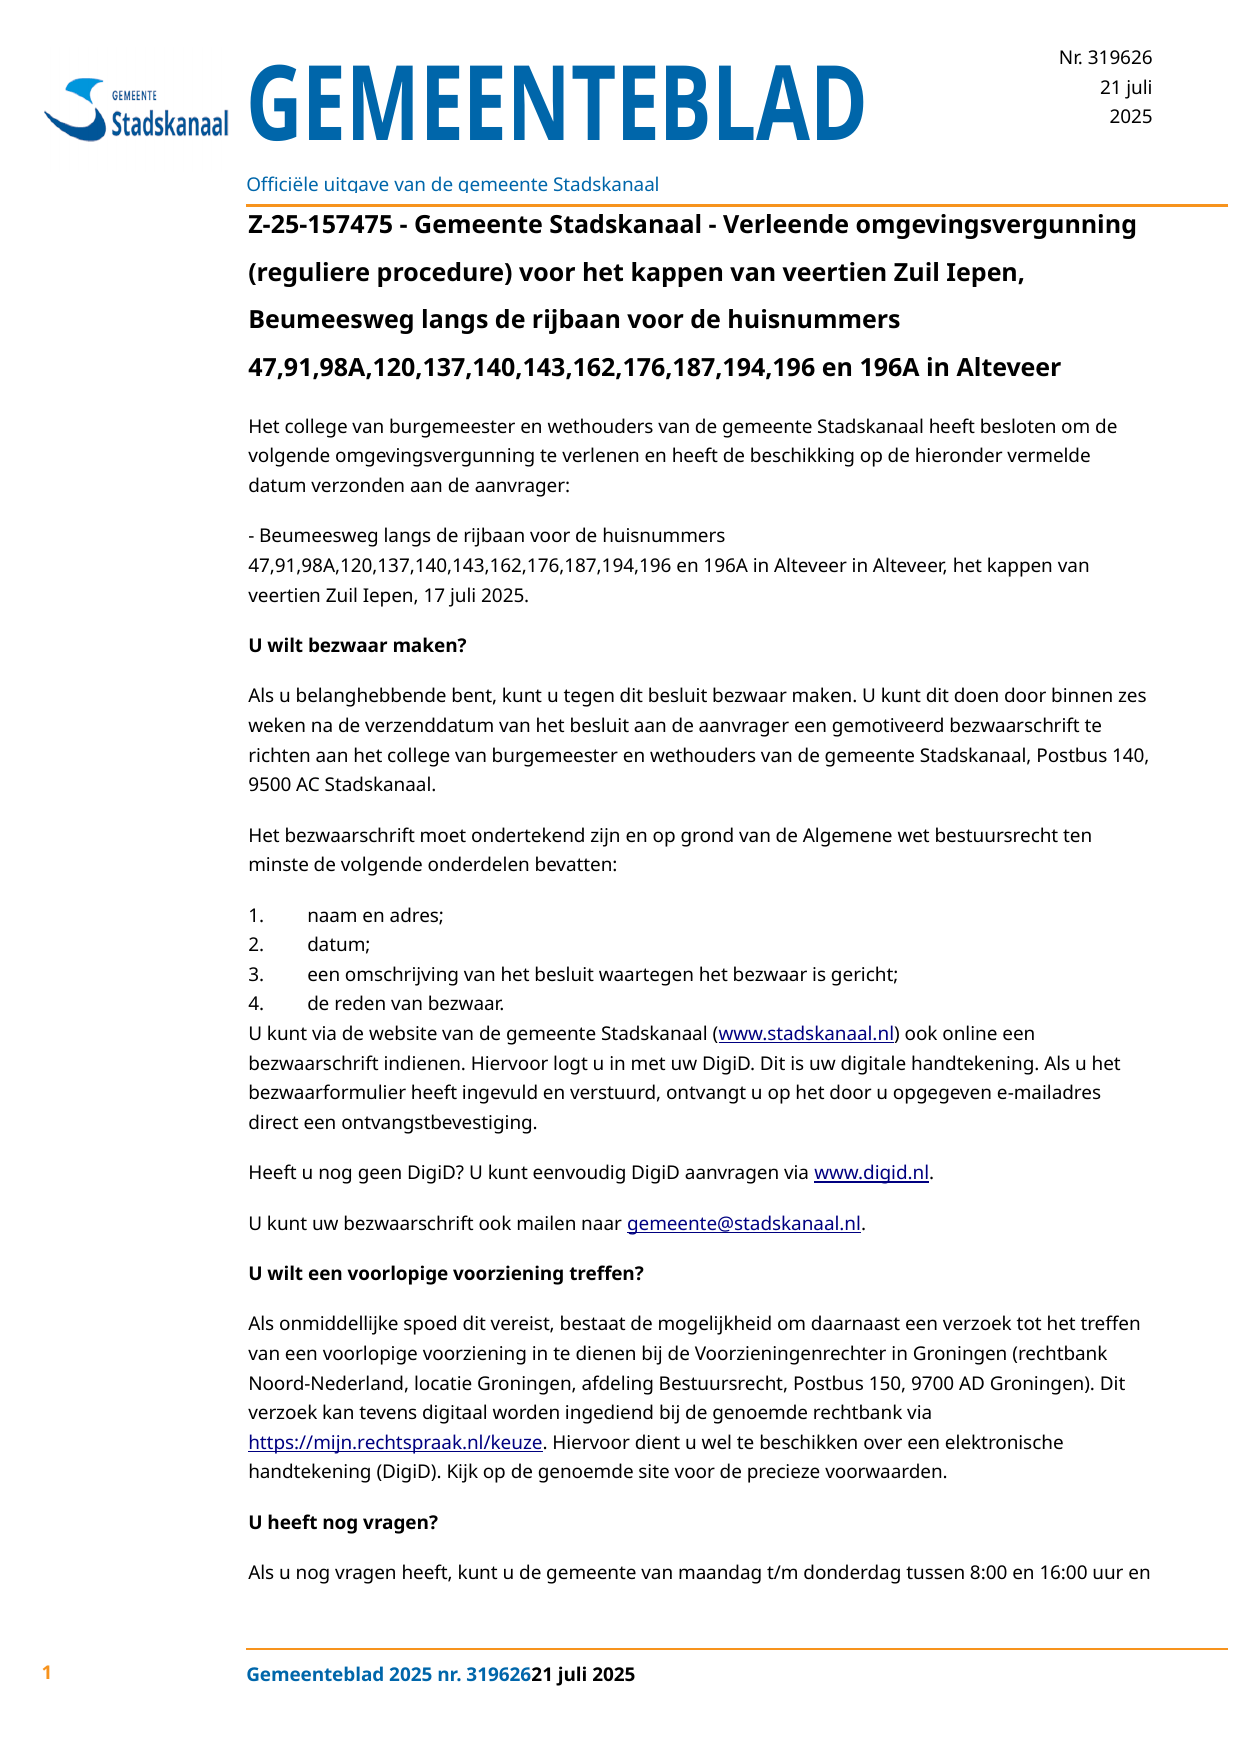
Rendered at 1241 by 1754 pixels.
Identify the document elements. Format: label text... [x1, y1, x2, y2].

text U heeft nog vragen? [248, 1509, 1152, 1535]
text U kunt uw bezwaarschrift ook mailen naar gemeente@stadskanaal.nl. [248, 1210, 1152, 1236]
list een omschrijving van het besluit waartegen het bezwaar is gericht; [248, 961, 1152, 987]
text - Beumeesweg langs de rijbaan voor de huisnummers 47,91,98A,120,137,140,143,162,176,187,194,196 en 196A in Alteveer in Alteveer, het kappen van veertien Zuil Iepen, 17 juli 2025. [248, 523, 1152, 608]
list datum; [248, 931, 1152, 957]
text Als onmiddellijke spoed dit vereist, bestaat de mogelijkheid om daarnaast een verzoek tot het treffen van een voorlopige voorziening in te dienen bij de Voorzieningenrechter in Groningen (rechtbank Noord-Nederland, locatie Groningen, afdeling Bestuursrecht, Postbus 150, 9700 AD Groningen). Dit verzoek kan tevens digitaal worden ingediend bij de genoemde rechtbank via https://mijn.rechtspraak.nl/keuze. Hiervoor dient u wel te beschikken over een elektronische handtekening (DigiD). Kijk op de genoemde site voor de precieze voorwaarden. [248, 1311, 1152, 1484]
text U wilt bezwaar maken? [248, 632, 1152, 658]
text Het college van burgemeester en wethouders van de gemeente Stadskanaal heeft besloten om de volgende omgevingsvergunning te verlenen en heeft de beschikking op de hieronder vermelde datum verzonden aan de aanvrager: [248, 413, 1152, 498]
text Z-25-157475 - Gemeente Stadskanaal - Verleende omgevingsvergunning (reguliere procedure) voor het kappen van veertien Zuil Iepen, Beumeesweg langs de rijbaan voor de huisnummers 47,91,98A,120,137,140,143,162,176,187,194,196 en 196A in Alteveer [248, 207, 1152, 384]
text Als u belanghebbende bent, kunt u tegen dit besluit bezwaar maken. U kunt dit doen door binnen zes weken na de verzenddatum van het besluit aan de aanvrager een gemotiveerd bezwaarschrift te richten aan het college van burgemeester en wethouders van de gemeente Stadskanaal, Postbus 140, 9500 AC Stadskanaal. [248, 683, 1152, 797]
text Heeft u nog geen DigiD? U kunt eenvoudig DigiD aanvragen via www.digid.nl. [248, 1159, 1152, 1185]
picture [41, 47, 231, 172]
text Het bezwaarschrift moet ondertekend zijn en op grond van de Algemene wet bestuursrecht ten minste de volgende onderdelen bevatten: [248, 822, 1152, 877]
text U wilt een voorlopige voorziening treffen? [248, 1260, 1152, 1286]
list de reden van bezwaar. [248, 991, 1152, 1016]
list naam en adres; [248, 902, 1152, 928]
text Als u nog vragen heeft, kunt u de gemeente van maandag t/m donderdag tussen 8:00 en 16:00 uur en [248, 1559, 1152, 1585]
text U kunt via de website van de gemeente Stadskanaal (www.stadskanaal.nl) ook online een bezwaarschrift indienen. Hiervoor logt u in met uw DigiD. Dit is uw digitale handtekening. Als u het bezwaarformulier heeft ingevuld en verstuurd, ontvangt u op het door u opgegeven e‑mailadres direct een ontvangstbevestiging. [248, 1020, 1152, 1135]
